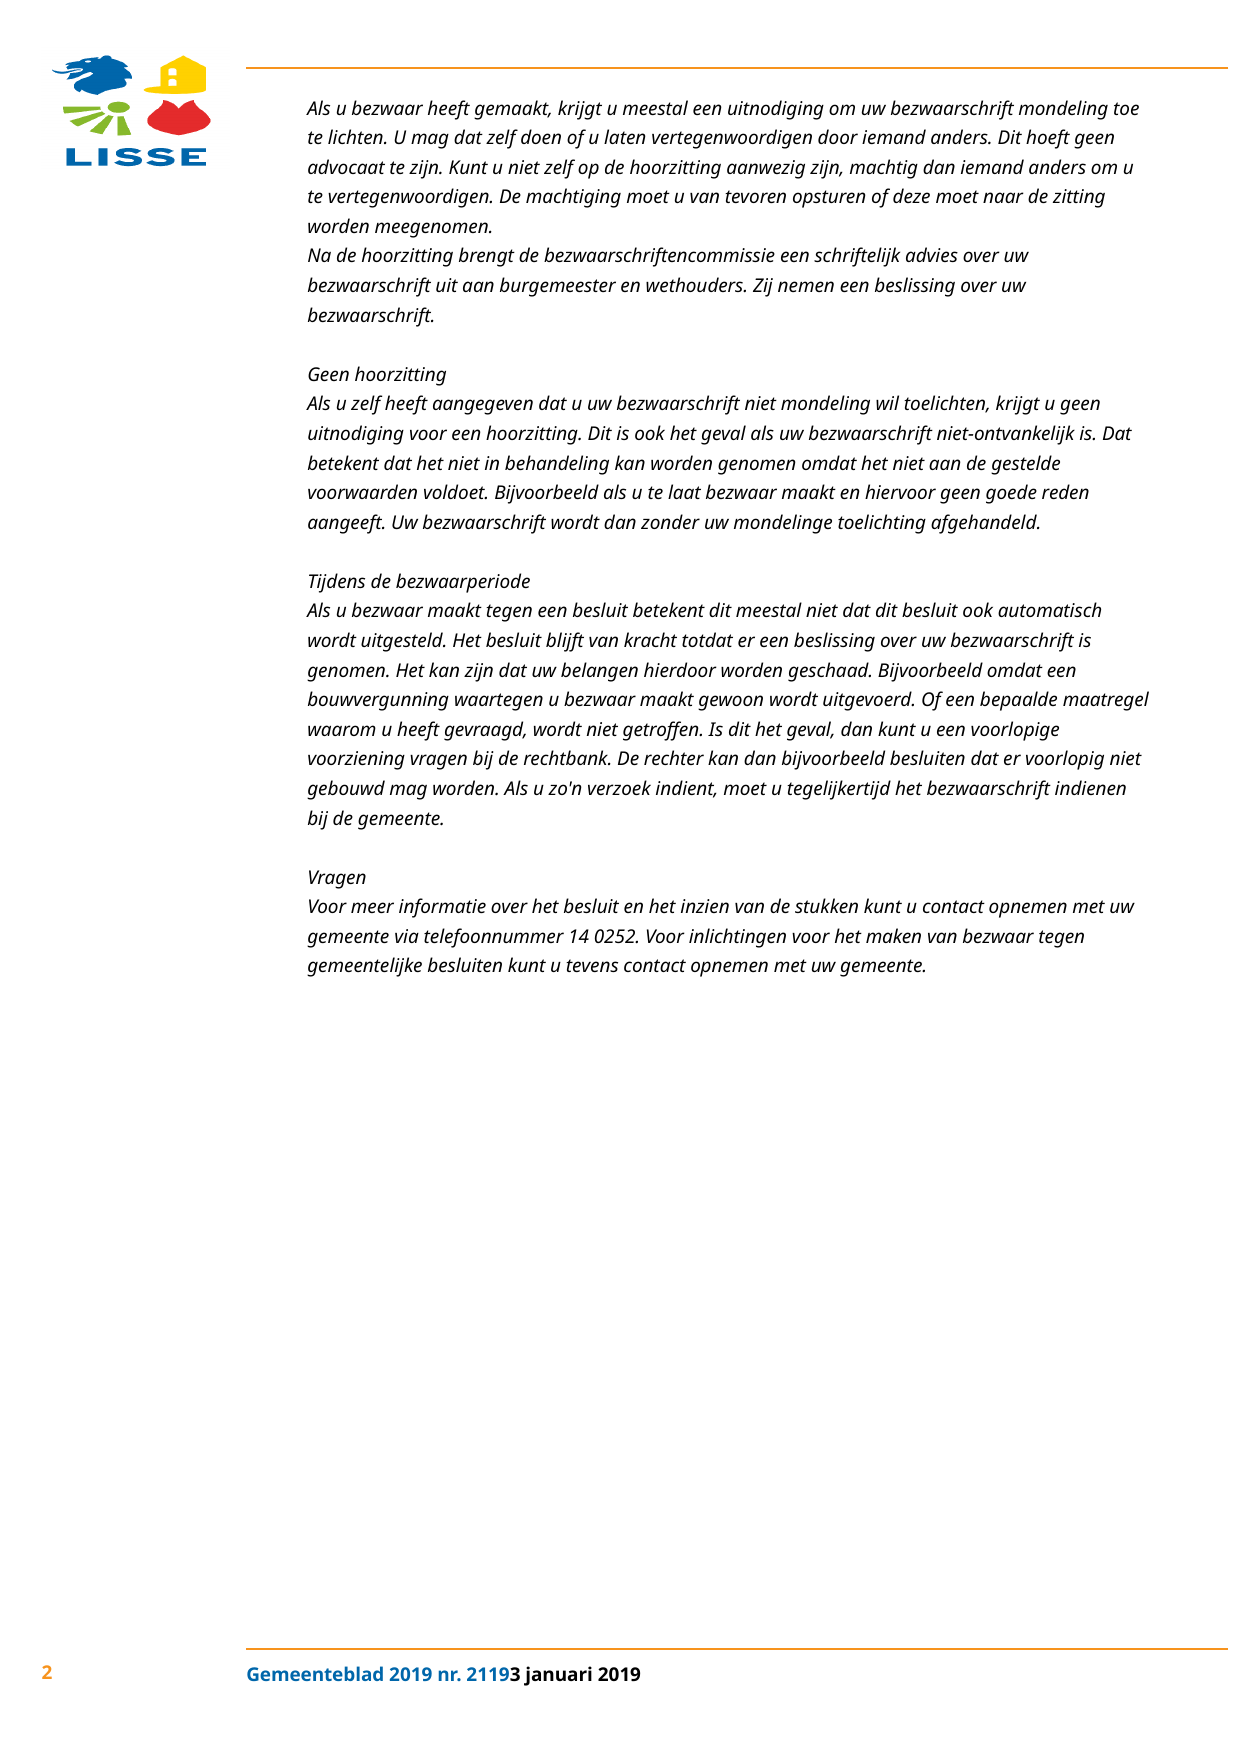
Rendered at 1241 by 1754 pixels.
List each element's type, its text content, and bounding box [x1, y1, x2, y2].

list Voor meer informatie over het besluit en het inzien van de stukken kunt u contact opnemen met uw gemeente via telefoonnummer 14 0252. Voor inlichtingen voor het maken van bezwaar tegen gemeentelijke besluiten kunt u tevens contact opnemen met uw gemeente. [248, 893, 1152, 978]
list Tijdens de bezwaarperiode [248, 568, 1152, 594]
picture [41, 47, 231, 172]
list Als u bezwaar maakt tegen een besluit betekent dit meestal niet dat dit besluit ook automatisch wordt uitgesteld. Het besluit blijft van kracht totdat er een beslissing over uw bezwaarschrift is genomen. Het kan zijn dat uw belangen hierdoor worden geschaad. Bijvoorbeeld omdat een bouwvergunning waartegen u bezwaar maakt gewoon wordt uitgevoerd. Of een bepaalde maatregel waarom u heeft gevraagd, wordt niet getroffen. Is dit het geval, dan kunt u een voorlopige voorziening vragen bij de rechtbank. De rechter kan dan bijvoorbeeld besluiten dat er voorlopig niet gebouwd mag worden. Als u zo'n verzoek indient, moet u tegelijkertijd het bezwaarschrift indienen bij de gemeente. [248, 598, 1152, 831]
list Als u zelf heeft aangegeven dat u uw bezwaarschrift niet mondeling wil toelichten, krijgt u geen uitnodiging voor een hoorzitting. Dit is ook het geval als uw bezwaarschrift niet-ontvankelijk is. Dat betekent dat het niet in behandeling kan worden genomen omdat het niet aan de gestelde voorwaarden voldoet. Bijvoorbeeld als u te laat bezwaar maakt en hiervoor geen goede reden aangeeft. Uw bezwaarschrift wordt dan zonder uw mondelinge toelichting afgehandeld. [248, 391, 1152, 535]
list Geen hoorzitting [248, 361, 1152, 387]
list Vragen [248, 864, 1152, 890]
list Na de hoorzitting brengt de bezwaarschriftencommissie een schriftelijk advies over uw bezwaarschrift uit aan burgemeester en wethouders. Zij nemen een beslissing over uw bezwaarschrift. [248, 243, 1152, 328]
list Als u bezwaar heeft gemaakt, krijgt u meestal een uitnodiging om uw bezwaarschrift mondeling toe te lichten. U mag dat zelf doen of u laten vertegenwoordigen door iemand anders. Dit hoeft geen advocaat te zijn. Kunt u niet zelf op de hoorzitting aanwezig zijn, machtig dan iemand anders om u te vertegenwoordigen. De machtiging moet u van tevoren opsturen of deze moet naar de zitting worden meegenomen. [248, 95, 1152, 239]
